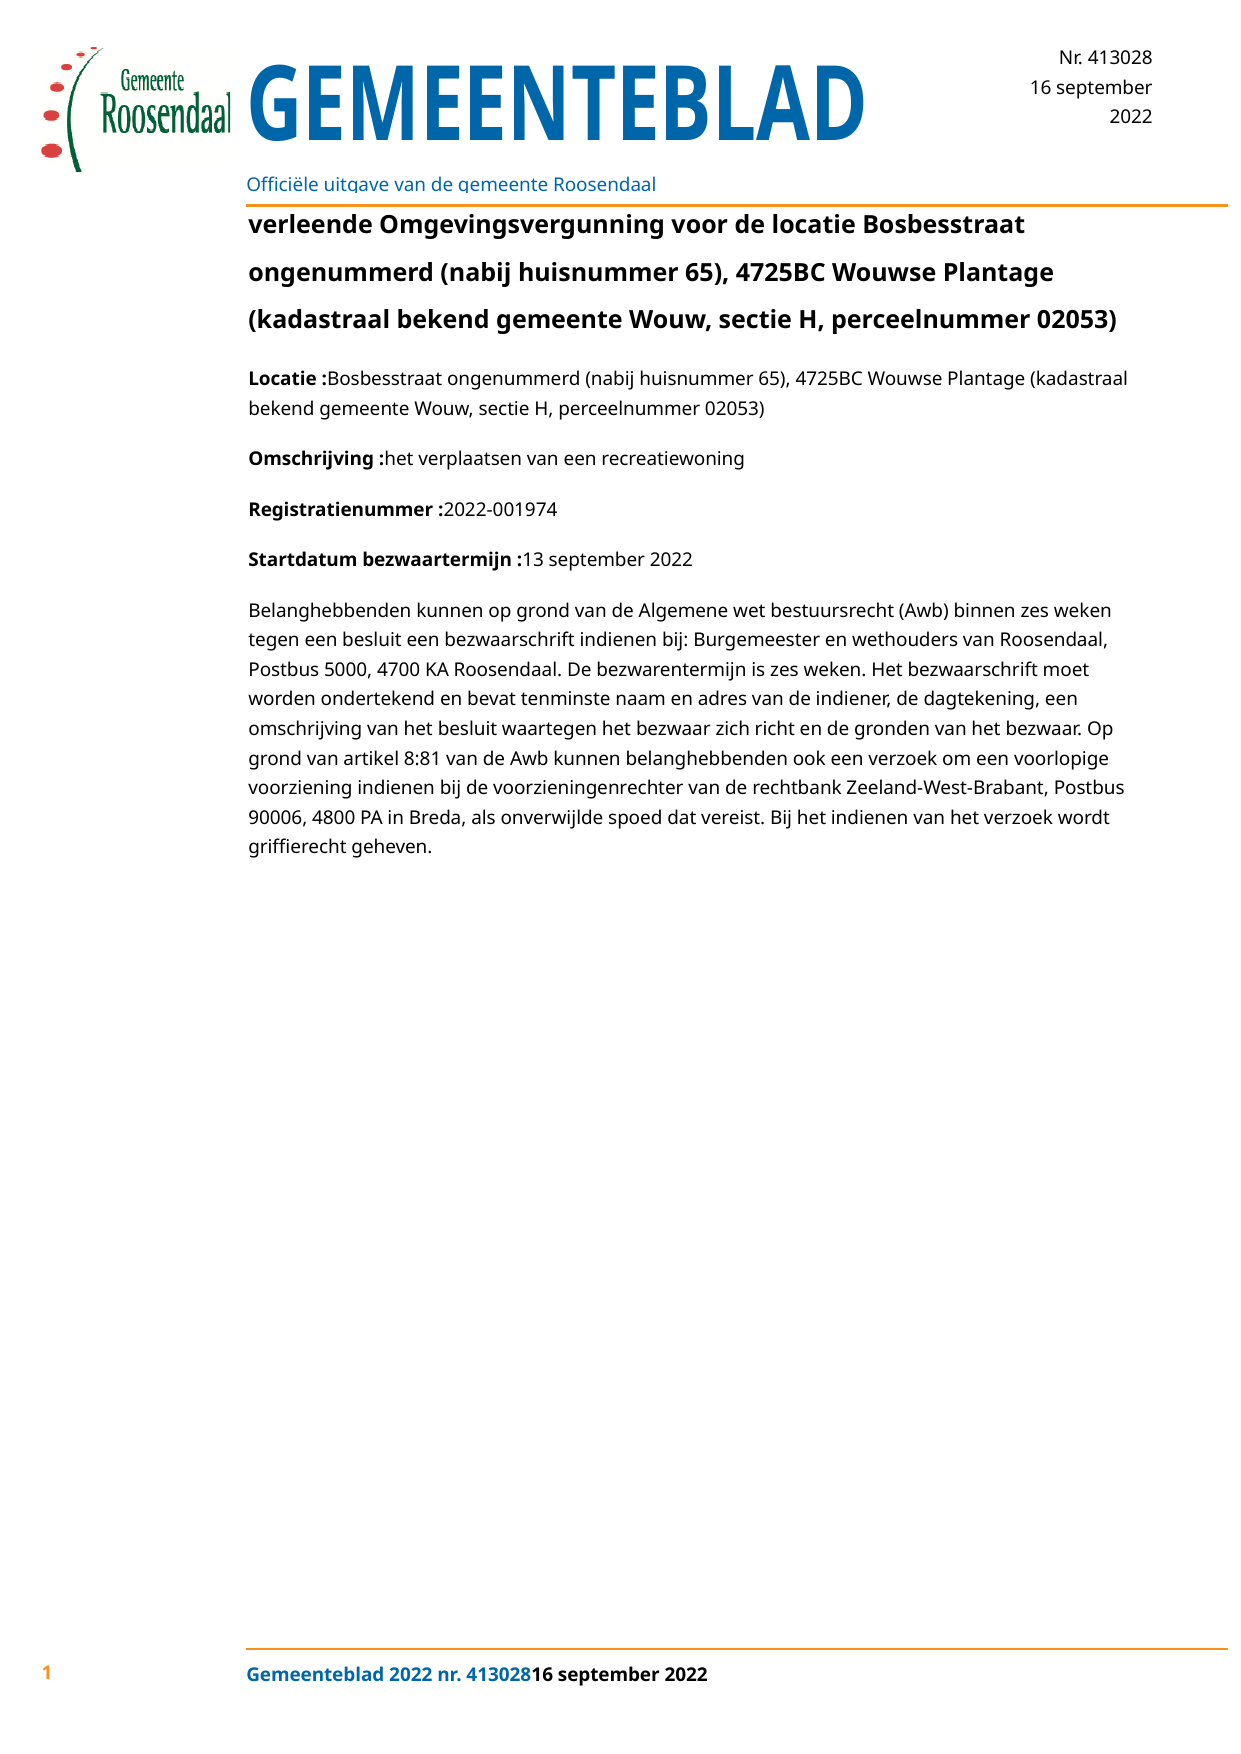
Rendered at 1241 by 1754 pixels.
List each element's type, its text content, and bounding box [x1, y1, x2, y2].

text Startdatum bezwaartermijn :13 september 2022 [248, 546, 1152, 572]
picture [41, 47, 231, 172]
text Registratienummer :2022-001974 [248, 496, 1152, 522]
text Belanghebbenden kunnen op grond van de Algemene wet bestuursrecht (Awb) binnen zes weken tegen een besluit een bezwaarschrift indienen bij: Burgemeester en wethouders van Roosendaal, Postbus 5000, 4700 KA Roosendaal. De bezwarentermijn is zes weken. Het bezwaarschrift moet worden ondertekend en bevat tenminste naam en adres van de indiener, de dagtekening, een omschrijving van het besluit waartegen het bezwaar zich richt en de gronden van het bezwaar. Op grond van artikel 8:81 van de Awb kunnen belanghebbenden ook een verzoek om een voorlopige voorziening indienen bij de voorzieningenrechter van de rechtbank Zeeland-West-Brabant, Postbus 90006, 4800 PA in Breda, als onverwijlde spoed dat vereist. Bij het indienen van het verzoek wordt griffierecht geheven. [248, 597, 1152, 859]
text Omschrijving :het verplaatsen van een recreatiewoning [248, 446, 1152, 471]
text Locatie :Bosbesstraat ongenummerd (nabij huisnummer 65), 4725BC Wouwse Plantage (kadastraal bekend gemeente Wouw, sectie H, perceelnummer 02053) [248, 366, 1152, 421]
text verleende Omgevingsvergunning voor de locatie Bosbesstraat ongenummerd (nabij huisnummer 65), 4725BC Wouwse Plantage (kadastraal bekend gemeente Wouw, sectie H, perceelnummer 02053) [248, 207, 1152, 336]
